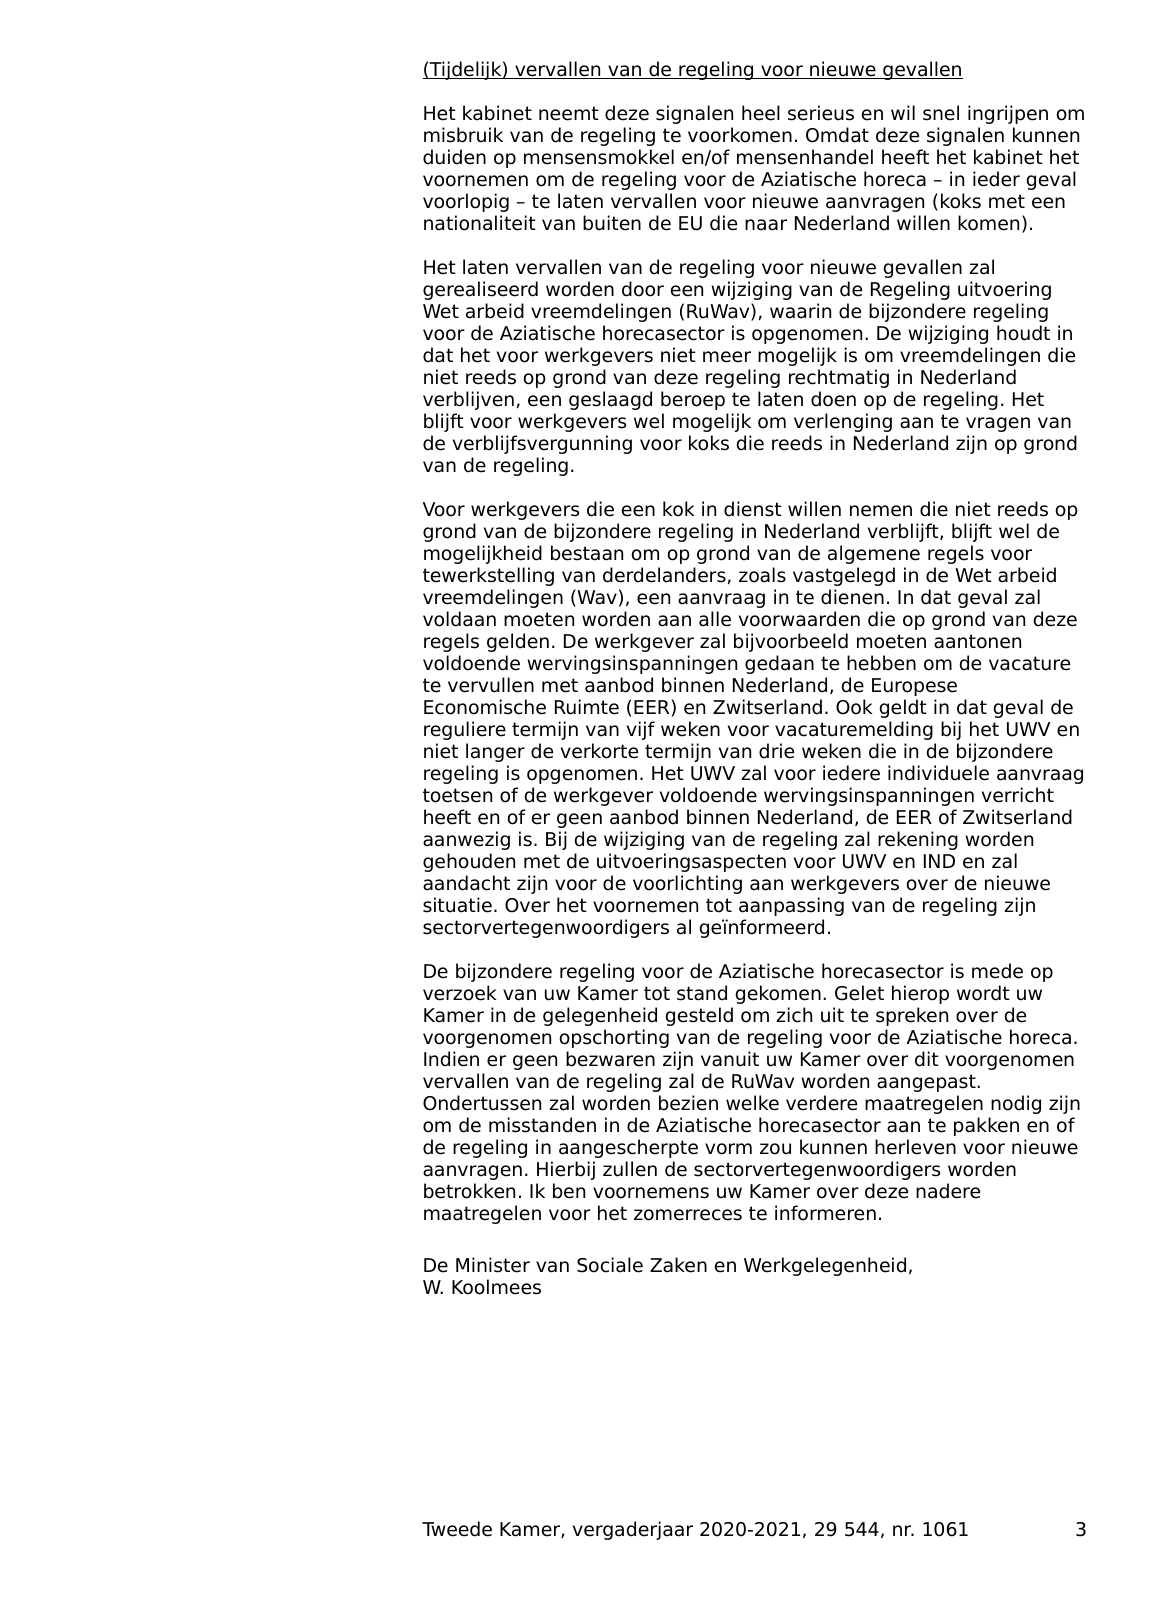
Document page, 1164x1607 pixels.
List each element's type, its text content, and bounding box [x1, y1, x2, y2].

text Het laten vervallen van de regeling voor nieuwe gevallen zal gerealiseerd worden door een wijziging van de Regeling uitvoering Wet arbeid vreemdelingen (RuWav), waarin de bijzondere regeling voor de Aziatische horecasector is opgenomen. De wijziging houdt in dat het voor werkgevers niet meer mogelijk is om vreemdelingen die niet reeds op grond van deze regeling rechtmatig in Nederland verblijven, een geslaagd beroep te laten doen op de regeling. Het blijft voor werkgevers wel mogelijk om verlenging aan te vragen van de verblijfsvergunning voor koks die reeds in Nederland zijn op grond van de regeling. [422, 257, 1087, 477]
text De bijzondere regeling voor de Aziatische horecasector is mede op verzoek van uw Kamer tot stand gekomen. Gelet hierop wordt uw Kamer in de gelegenheid gesteld om zich uit te spreken over de voorgenomen opschorting van de regeling voor de Aziatische horeca. Indien er geen bezwaren zijn vanuit uw Kamer over dit voorgenomen vervallen van de regeling zal de RuWav worden aangepast. Ondertussen zal worden bezien welke verdere maatregelen nodig zijn om de misstanden in de Aziatische horecasector aan te pakken en of de regeling in aangescherpte vorm zou kunnen herleven voor nieuwe aanvragen. Hierbij zullen de sectorvertegenwoordigers worden betrokken. Ik ben voornemens uw Kamer over deze nadere maatregelen voor het zomerreces te informeren. [422, 961, 1087, 1225]
text Voor werkgevers die een kok in dienst willen nemen die niet reeds op grond van de bijzondere regeling in Nederland verblijft, blijft wel de mogelijkheid bestaan om op grond van de algemene regels voor tewerkstelling van derdelanders, zoals vastgelegd in de Wet arbeid vreemdelingen (Wav), een aanvraag in te dienen. In dat geval zal voldaan moeten worden aan alle voorwaarden die op grond van deze regels gelden. De werkgever zal bijvoorbeeld moeten aantonen voldoende wervingsinspanningen gedaan te hebben om de vacature te vervullen met aanbod binnen Nederland, de Europese Economische Ruimte (EER) en Zwitserland. Ook geldt in dat geval de reguliere termijn van vijf weken voor vacaturemelding bij het UWV en niet langer de verkorte termijn van drie weken die in de bijzondere regeling is opgenomen. Het UWV zal voor iedere individuele aanvraag toetsen of de werkgever voldoende wervingsinspanningen verricht heeft en of er geen aanbod binnen Nederland, de EER of Zwitserland aanwezig is. Bij de wijziging van de regeling zal rekening worden gehouden met de uitvoeringsaspecten voor UWV en IND en zal aandacht zijn voor de voorlichting aan werkgevers over de nieuwe situatie. Over het voornemen tot aanpassing van de regeling zijn sectorvertegenwoordigers al geïnformeerd. [422, 499, 1087, 939]
text Het kabinet neemt deze signalen heel serieus en wil snel ingrijpen om misbruik van de regeling te voorkomen. Omdat deze signalen kunnen duiden op mensensmokkel en/of mensenhandel heeft het kabinet het voornemen om de regeling voor de Aziatische horeca – in ieder geval voorlopig – te laten vervallen voor nieuwe aanvragen (koks met een nationaliteit van buiten de EU die naar Nederland willen komen). [422, 103, 1087, 235]
subtitle (Tijdelijk) vervallen van de regeling voor nieuwe gevallen [422, 59, 1087, 81]
text De Minister van Sociale Zaken en Werkgelegenheid, W. Koolmees [422, 1255, 1087, 1299]
